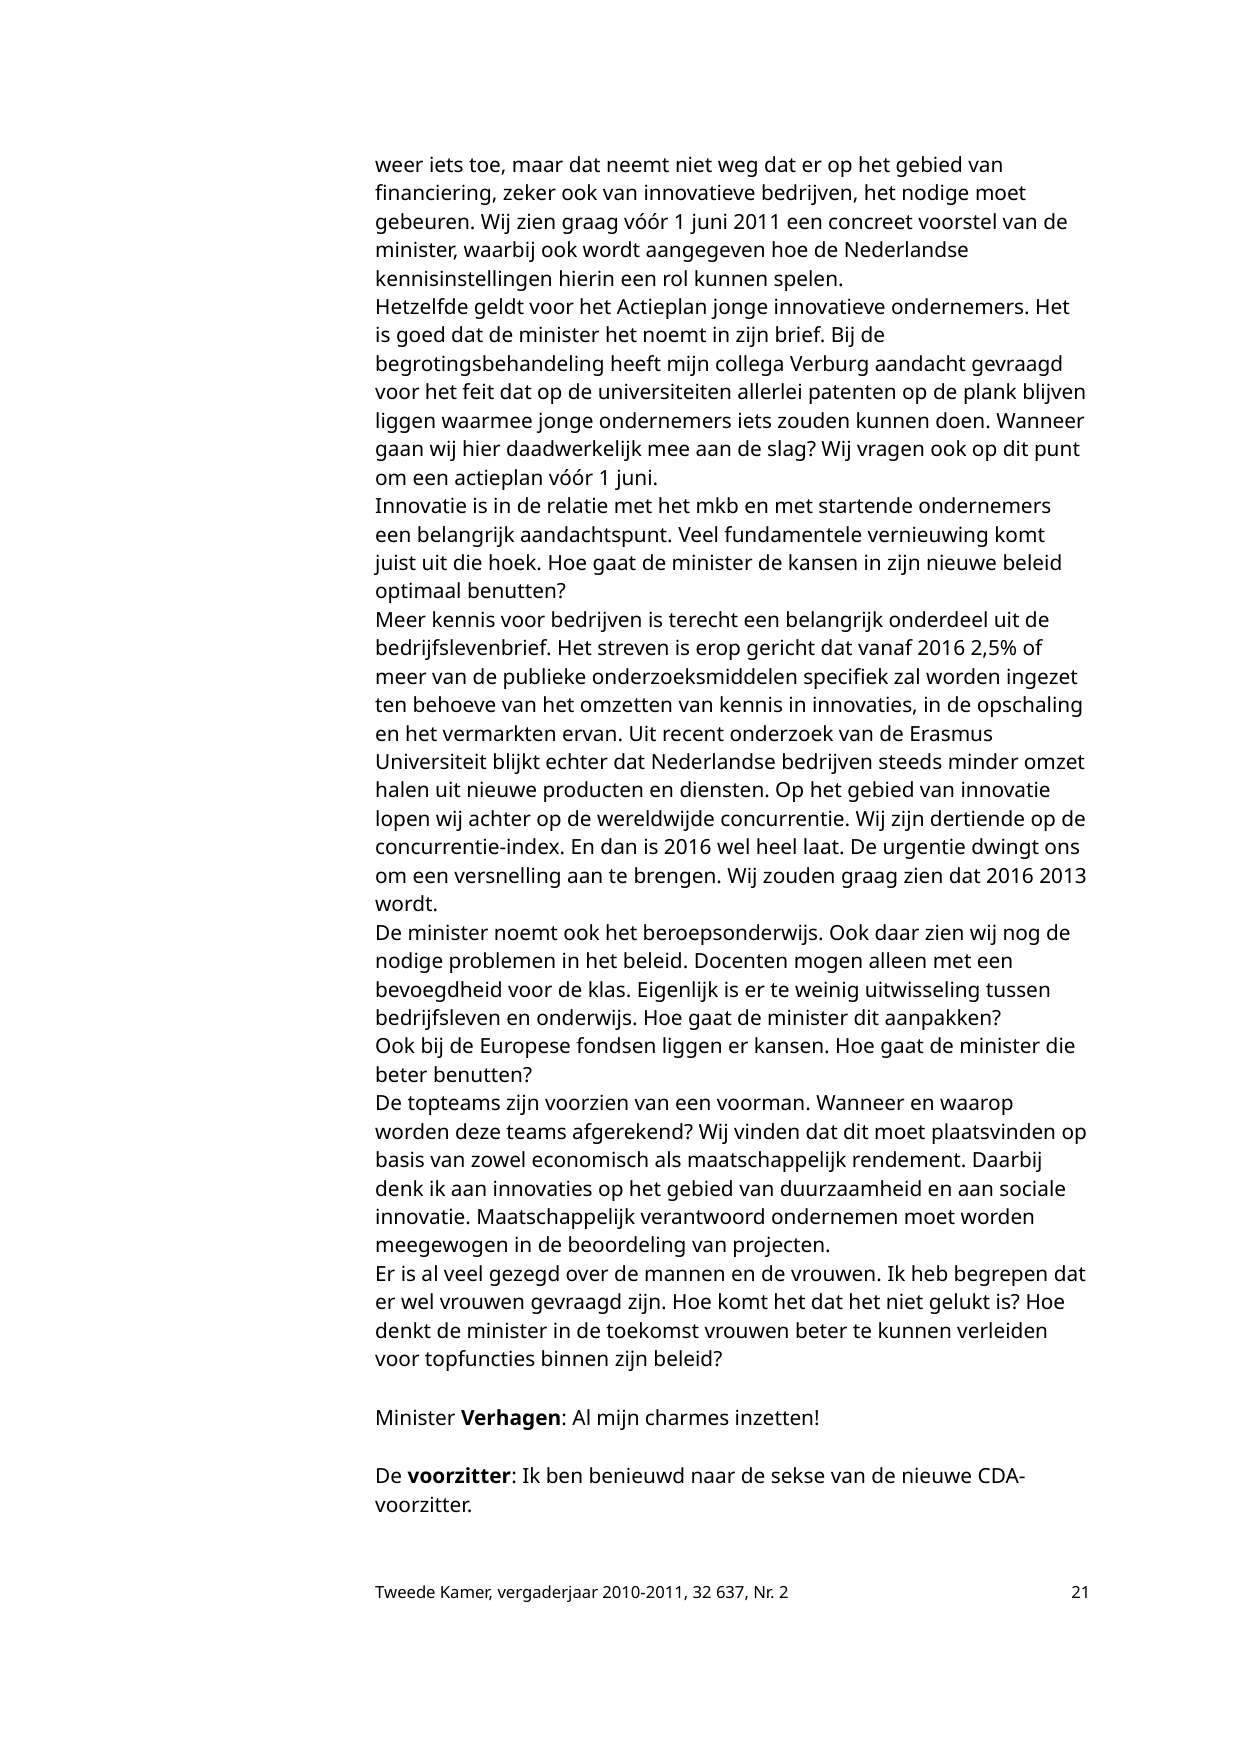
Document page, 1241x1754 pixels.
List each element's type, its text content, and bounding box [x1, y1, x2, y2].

text weer iets toe, maar dat neemt niet weg dat er op het gebied van financiering, zeker ook van innovatieve bedrijven, het nodige moet gebeuren. Wij zien graag vóór 1 juni 2011 een concreet voorstel van de minister, waarbij ook wordt aangegeven hoe de Nederlandse kennisinstellingen hierin een rol kunnen spelen. [375, 150, 1090, 292]
text Ook bij de Europese fondsen liggen er kansen. Hoe gaat de minister die beter benutten? [375, 1032, 1090, 1088]
text Hetzelfde geldt voor het Actieplan jonge innovatieve ondernemers. Het is goed dat de minister het noemt in zijn brief. Bij de begrotingsbehandeling heeft mijn collega Verburg aandacht gevraagd voor het feit dat op de universiteiten allerlei patenten op de plank blijven liggen waarmee jonge ondernemers iets zouden kunnen doen. Wanneer gaan wij hier daadwerkelijk mee aan de slag? Wij vragen ook op dit punt om een actieplan vóór 1 juni. [375, 292, 1090, 491]
text De topteams zijn voorzien van een voorman. Wanneer en waarop worden deze teams afgerekend? Wij vinden dat dit moet plaatsvinden op basis van zowel economisch als maatschappelijk rendement. Daarbij denk ik aan innovaties op het gebied van duurzaamheid en aan sociale innovatie. Maatschappelijk verantwoord ondernemen moet worden meegewogen in de beoordeling van projecten. [375, 1088, 1090, 1259]
text De voorzitter: Ik ben benieuwd naar de sekse van de nieuwe CDA-voorzitter. [375, 1461, 1090, 1518]
text Er is al veel gezegd over de mannen en de vrouwen. Ik heb begrepen dat er wel vrouwen gevraagd zijn. Hoe komt het dat het niet gelukt is? Hoe denkt de minister in de toekomst vrouwen beter te kunnen verleiden voor topfuncties binnen zijn beleid? [375, 1259, 1090, 1373]
text Meer kennis voor bedrijven is terecht een belangrijk onderdeel uit de bedrijfslevenbrief. Het streven is erop gericht dat vanaf 2016 2,5% of meer van de publieke onderzoeksmiddelen specifiek zal worden ingezet ten behoeve van het omzetten van kennis in innovaties, in de opschaling en het vermarkten ervan. Uit recent onderzoek van de Erasmus Universiteit blijkt echter dat Nederlandse bedrijven steeds minder omzet halen uit nieuwe producten en diensten. Op het gebied van innovatie lopen wij achter op de wereldwijde concurrentie. Wij zijn dertiende op de concurrentie-index. En dan is 2016 wel heel laat. De urgentie dwingt ons om een versnelling aan te brengen. Wij zouden graag zien dat 2016 2013 wordt. [375, 605, 1090, 918]
text Innovatie is in de relatie met het mkb en met startende ondernemers een belangrijk aandachtspunt. Veel fundamentele vernieuwing komt juist uit die hoek. Hoe gaat de minister de kansen in zijn nieuwe beleid optimaal benutten? [375, 491, 1090, 605]
text De minister noemt ook het beroepsonderwijs. Ook daar zien wij nog de nodige problemen in het beleid. Docenten mogen alleen met een bevoegdheid voor de klas. Eigenlijk is er te weinig uitwisseling tussen bedrijfsleven en onderwijs. Hoe gaat de minister dit aanpakken? [375, 918, 1090, 1032]
text Minister Verhagen: Al mijn charmes inzetten! [375, 1403, 1090, 1431]
